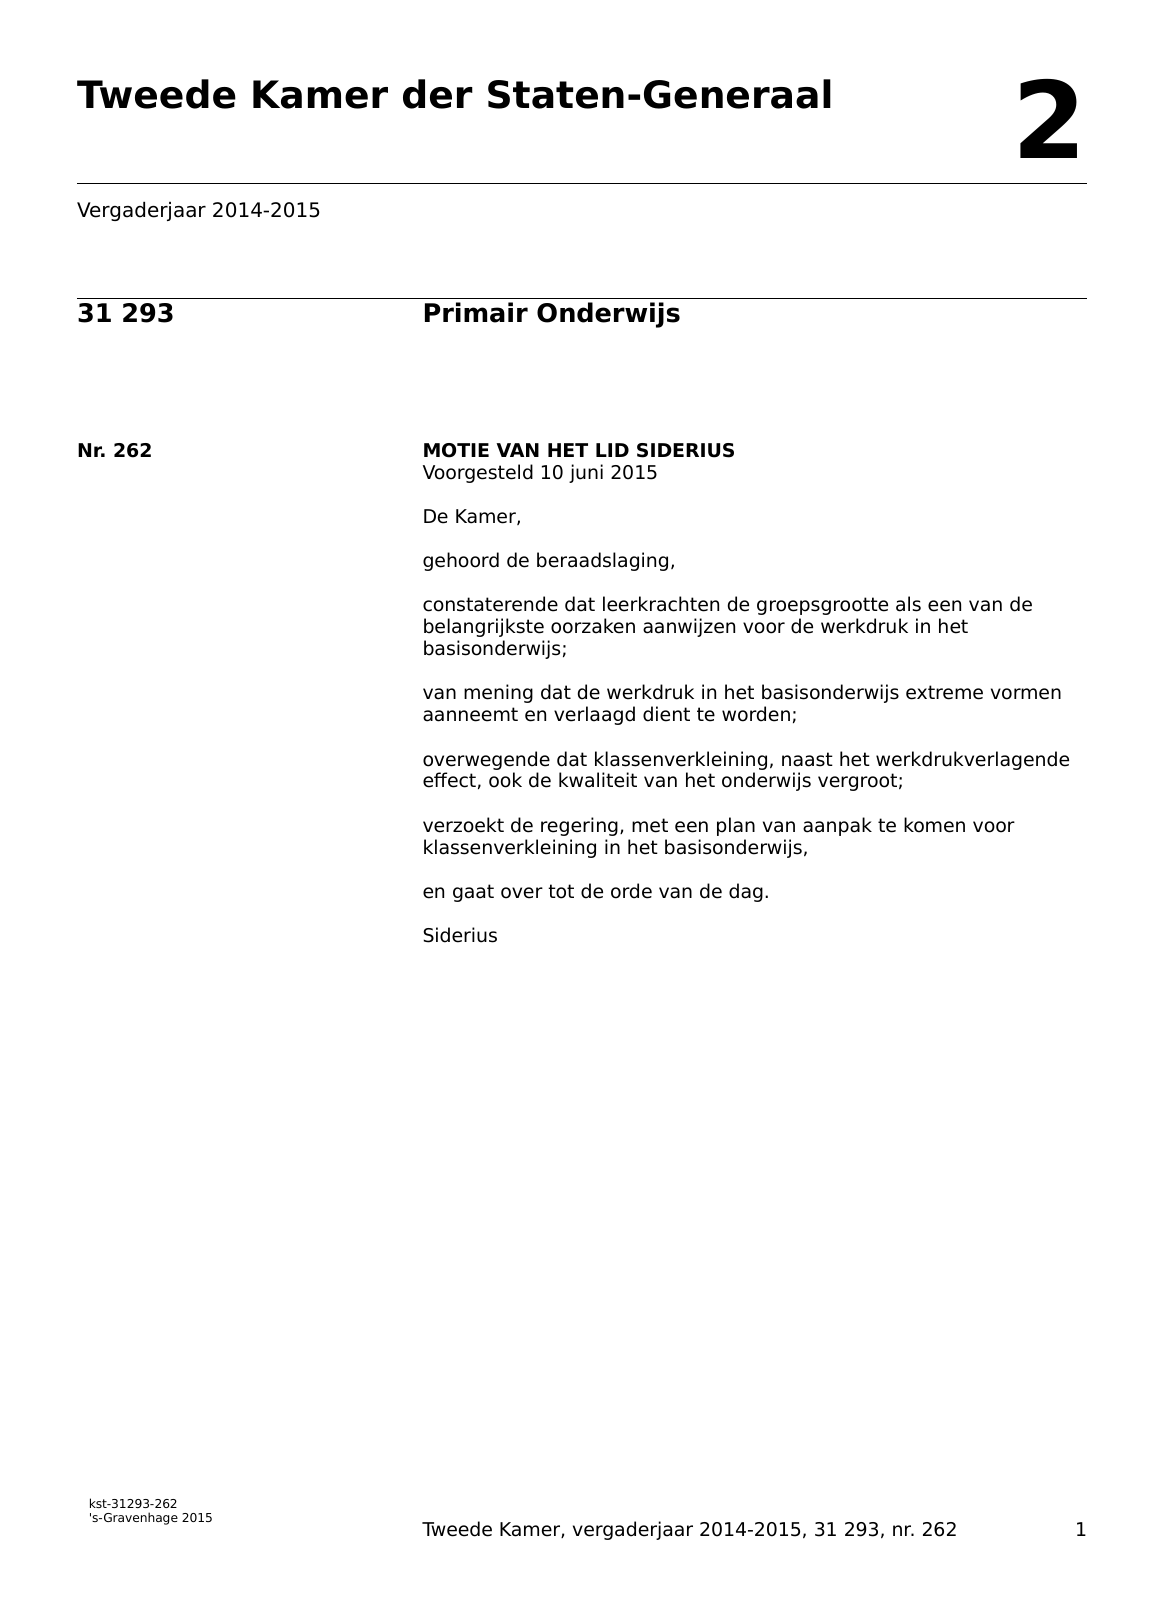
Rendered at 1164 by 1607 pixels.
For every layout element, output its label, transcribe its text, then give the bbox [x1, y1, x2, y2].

text verzoekt de regering, met een plan van aanpak te komen voor klassenverkleining in het basisonderwijs, [422, 814, 1087, 858]
text constaterende dat leerkrachten de groepsgrootte als een van de belangrijkste oorzaken aanwijzen voor de werkdruk in het basisonderwijs; [422, 594, 1087, 660]
text kst-31293-262 [88, 1497, 323, 1511]
text en gaat over tot de orde van de dag. [422, 881, 1087, 903]
text De Kamer, [422, 506, 1087, 528]
text van mening dat de werkdruk in het basisonderwijs extreme vormen aanneemt en verlaagd dient te worden; [422, 682, 1087, 726]
subtitle 31 293 Primair Onderwijs [77, 299, 1087, 329]
text Voorgesteld 10 juni 2015 [422, 462, 1087, 484]
text overwegende dat klassenverkleining, naast het werkdrukverlagende effect, ook de kwaliteit van het onderwijs vergroot; [422, 748, 1087, 792]
subtitle Nr. 262 MOTIE VAN HET LID SIDERIUS [77, 440, 1087, 462]
text gehoord de beraadslaging, [422, 550, 1087, 572]
table_cell Vergaderjaar 2014-2015 [77, 184, 1087, 298]
text Siderius [422, 925, 1087, 947]
table_header 2 [886, 59, 1087, 183]
table_header Tweede Kamer der Staten-Generaal [77, 59, 886, 183]
text 's-Gravenhage 2015 [88, 1511, 323, 1525]
